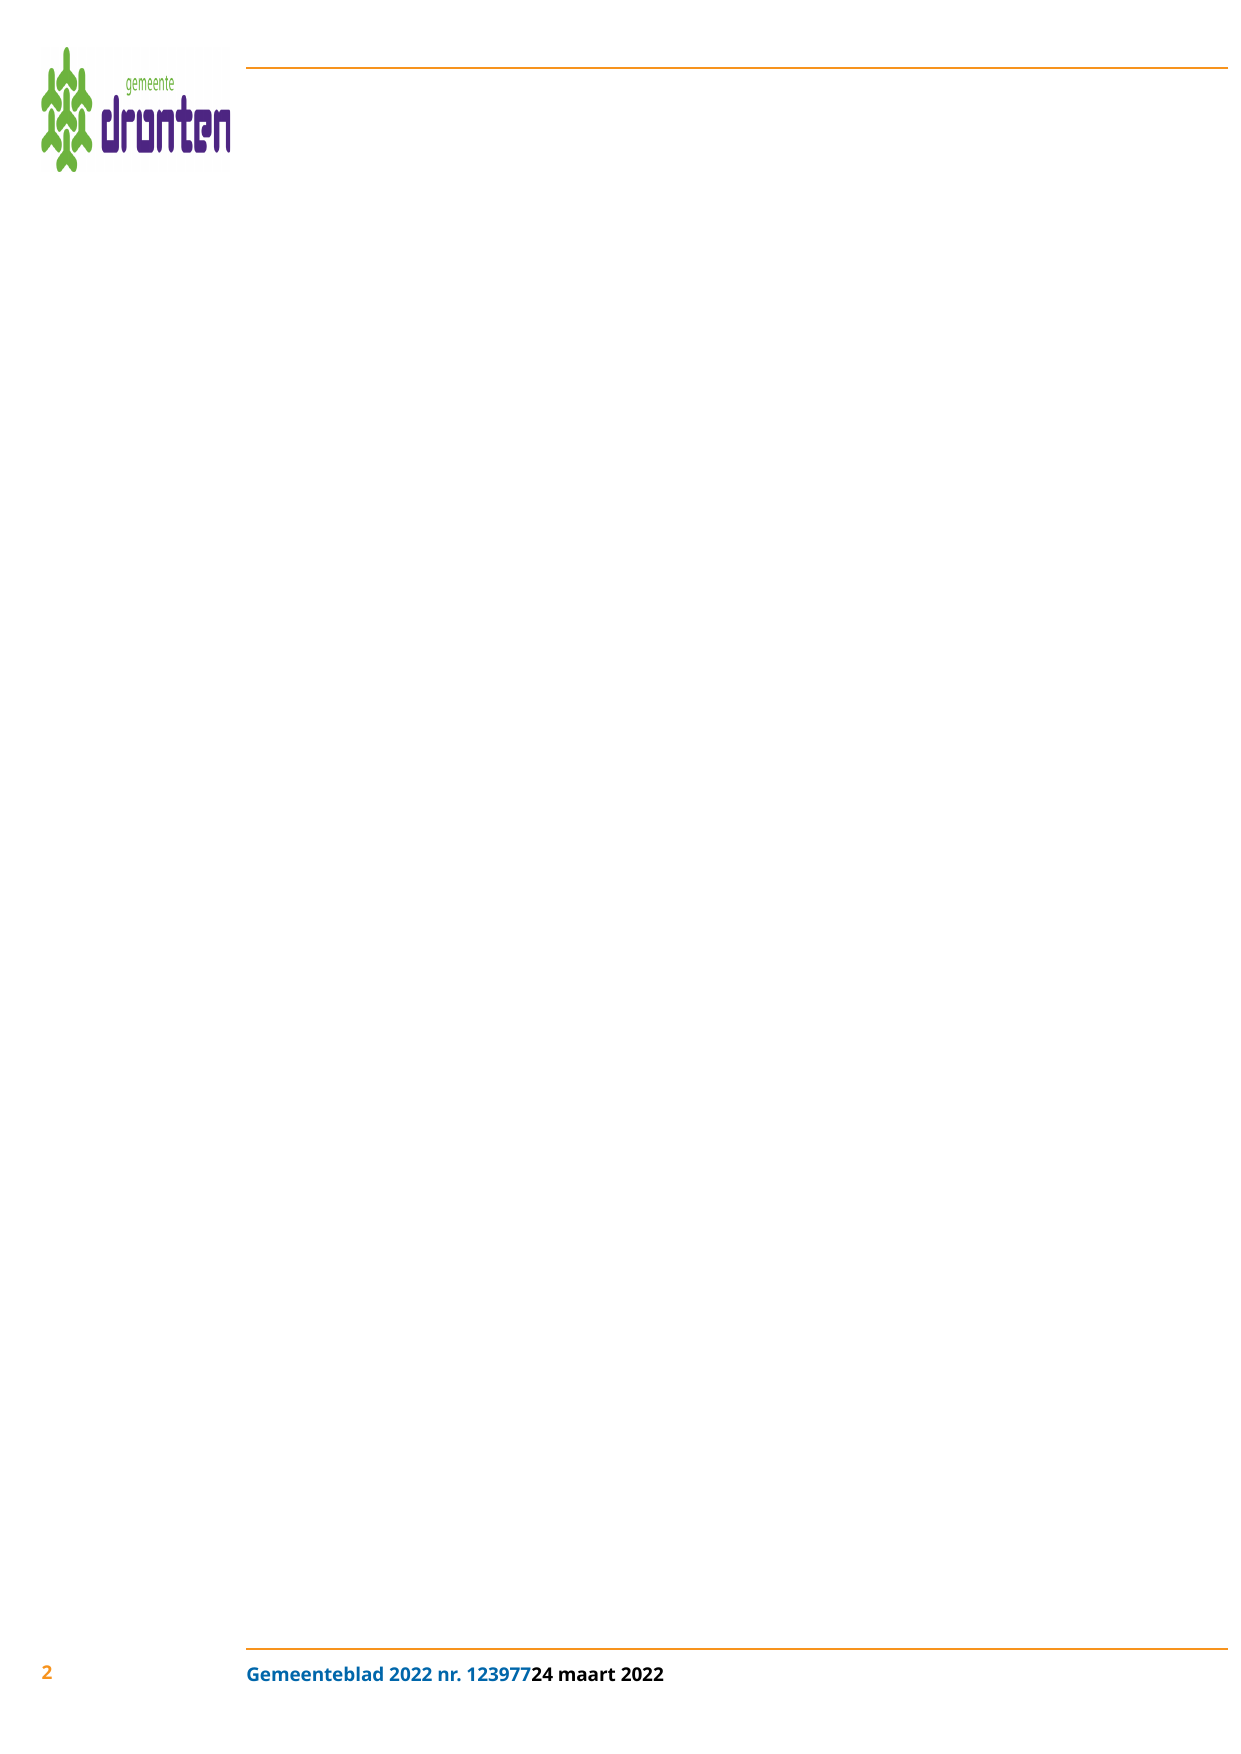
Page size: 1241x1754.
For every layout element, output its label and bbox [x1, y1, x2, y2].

picture [41, 47, 231, 172]
